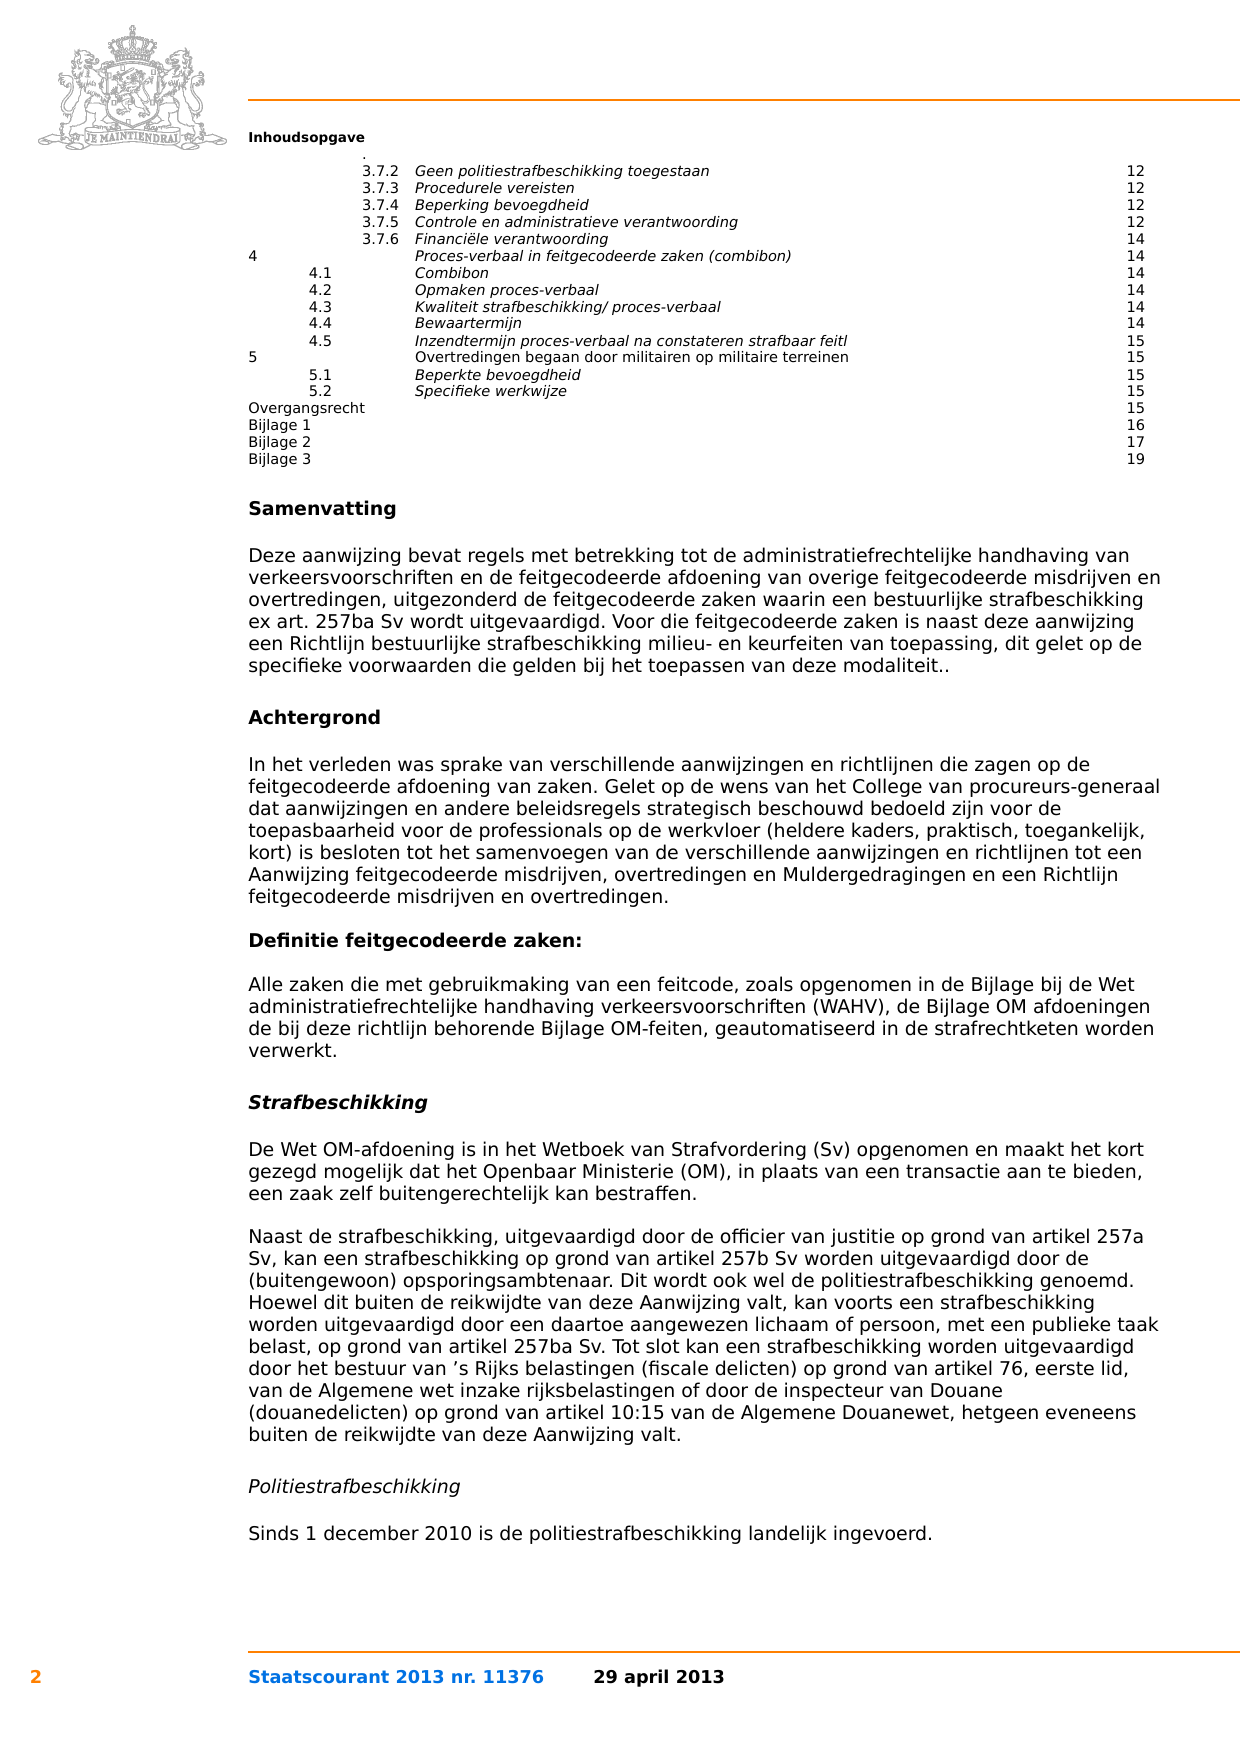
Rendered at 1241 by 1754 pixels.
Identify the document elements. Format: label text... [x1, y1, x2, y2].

text Alle zaken die met gebruikmaking van een feitcode, zoals opgenomen in de Bijlage bij de Wet administratiefrechtelijke handhaving verkeersvoorschriften (WAHV), de Bijlage OM afdoeningen de bij deze richtlijn behorende Bijlage OM-feiten, geautomatiseerd in de strafrechtketen worden verwerkt. [248, 974, 1163, 1062]
table_cell 4.1 [303, 265, 356, 281]
table_cell [303, 248, 356, 264]
table_cell [248, 315, 303, 332]
table_cell 12 [1121, 214, 1163, 231]
table_cell 4.3 [303, 299, 356, 315]
table_cell 15 [1121, 349, 1163, 366]
table_cell [248, 231, 303, 247]
table_cell 16 [1121, 417, 1163, 434]
table_cell [356, 349, 409, 366]
table_cell [356, 265, 409, 281]
subtitle Achtergrond [248, 707, 1163, 729]
table_cell 5.2 [303, 383, 356, 400]
table_cell [303, 231, 356, 247]
table_cell [248, 197, 303, 213]
table_cell 4.4 [303, 315, 356, 332]
table_cell Beperking bevoegdheid [409, 197, 1121, 213]
table_cell [248, 146, 303, 163]
table_cell Kwaliteit strafbeschikking/ proces-verbaal [409, 299, 1121, 315]
table_cell 4.5 [303, 333, 356, 349]
table_cell 3.7.4 [356, 197, 409, 213]
table_cell [248, 299, 303, 315]
text Sinds 1 december 2010 is de politiestrafbeschikking landelijk ingevoerd. [248, 1523, 1163, 1545]
table_cell 15 [1121, 366, 1163, 383]
text Naast de strafbeschikking, uitgevaardigd door de officier van justitie op grond van artikel 257a Sv, kan een strafbeschikking op grond van artikel 257b Sv worden uitgevaardigd door de (buitengewoon) opsporingsambtenaar. Dit wordt ook wel de politiestrafbeschikking genoemd. Hoewel dit buiten de reikwijdte van deze Aanwijzing valt, kan voorts een strafbeschikking worden uitgevaardigd door een daartoe aangewezen lichaam of persoon, met een publieke taak belast, op grond van artikel 257ba Sv. Tot slot kan een strafbeschikking worden uitgevaardigd door het bestuur van ’s Rijks belastingen (fiscale delicten) op grond van artikel 76, eerste lid, van de Algemene wet inzake rijksbelastingen of door de inspecteur van Douane (douanedelicten) op grond van artikel 10:15 van de Algemene Douanewet, hetgeen eveneens buiten de reikwijdte van deze Aanwijzing valt. [248, 1226, 1163, 1446]
table_cell 15 [1121, 383, 1163, 400]
table_cell Bijlage 2 [248, 434, 1121, 451]
table_cell [248, 214, 303, 231]
table_cell [248, 281, 303, 298]
table_cell [248, 265, 303, 281]
table_cell 12 [1121, 180, 1163, 197]
table_cell 14 [1121, 231, 1163, 247]
table_cell Inzendtermijn proces-verbaal na constateren strafbaar feitl [409, 333, 1121, 349]
table_cell 15 [1121, 400, 1163, 417]
table_cell [248, 333, 303, 349]
table_cell 5.1 [303, 366, 356, 383]
table_cell [1121, 146, 1163, 163]
table_cell Proces-verbaal in feitgecodeerde zaken (combibon) [409, 248, 1121, 264]
table_cell 12 [1121, 197, 1163, 213]
table_cell [356, 315, 409, 332]
subtitle Politiestrafbeschikking [248, 1476, 1163, 1498]
table_cell 14 [1121, 248, 1163, 264]
table_cell [303, 163, 356, 179]
table_cell Opmaken proces-verbaal [409, 281, 1121, 298]
table_cell Beperkte bevoegdheid [409, 366, 1121, 383]
table_cell 4 [248, 248, 303, 264]
table_cell [248, 180, 303, 197]
table_cell 4.2 [303, 281, 356, 298]
text In het verleden was sprake van verschillende aanwijzingen en richtlijnen die zagen op de feitgecodeerde afdoening van zaken. Gelet op de wens van het College van procureurs-generaal dat aanwijzingen en andere beleidsregels strategisch beschouwd bedoeld zijn voor de toepasbaarheid voor de professionals op de werkvloer (heldere kaders, praktisch, toegankelijk, kort) is besloten tot het samenvoegen van de verschillende aanwijzingen en richtlijnen tot een Aanwijzing feitgecodeerde misdrijven, overtredingen en Muldergedragingen en een Richtlijn feitgecodeerde misdrijven en overtredingen. [248, 754, 1163, 908]
table_cell [303, 197, 356, 213]
table_cell [356, 248, 409, 264]
table_cell 17 [1121, 434, 1163, 451]
table_cell 14 [1121, 281, 1163, 298]
subtitle Samenvatting [248, 498, 1163, 520]
table_cell 5 [248, 349, 303, 366]
table_cell Bijlage 1 [248, 417, 1121, 434]
table_cell 19 [1121, 451, 1163, 468]
table_header Inhoudsopgave [248, 130, 1163, 146]
table_cell [356, 383, 409, 400]
table_cell 12 [1121, 163, 1163, 179]
table_cell [303, 349, 356, 366]
text Deze aanwijzing bevat regels met betrekking tot de administratiefrechtelijke handhaving van verkeersvoorschriften en de feitgecodeerde afdoening van overige feitgecodeerde misdrijven en overtredingen, uitgezonderd de feitgecodeerde zaken waarin een bestuurlijke strafbeschikking ex art. 257ba Sv wordt uitgevaardigd. Voor die feitgecodeerde zaken is naast deze aanwijzing een Richtlijn bestuurlijke strafbeschikking milieu- en keurfeiten van toepassing, dit gelet op de specifieke voorwaarden die gelden bij het toepassen van deze modaliteit.. [248, 545, 1163, 677]
table_cell [248, 163, 303, 179]
table_cell 3.7.5 [356, 214, 409, 231]
table_cell Procedurele vereisten [409, 180, 1121, 197]
table_cell Overtredingen begaan door militairen op militaire terreinen [409, 349, 1121, 366]
table_cell 3.7.2 [356, 163, 409, 179]
table_cell [409, 146, 1121, 163]
table_cell 15 [1121, 333, 1163, 349]
text Definitie feitgecodeerde zaken: [248, 930, 1163, 952]
table_cell [248, 366, 303, 383]
table_cell [356, 299, 409, 315]
picture [38, 25, 227, 150]
table_cell [303, 146, 356, 163]
subtitle Strafbeschikking [248, 1092, 1163, 1113]
text De Wet OM-afdoening is in het Wetboek van Strafvordering (Sv) opgenomen en maakt het kort gezegd mogelijk dat het Openbaar Ministerie (OM), in plaats van een transactie aan te bieden, een zaak zelf buitengerechtelijk kan bestraffen. [248, 1138, 1163, 1204]
table_cell 14 [1121, 299, 1163, 315]
table_cell Geen politiestrafbeschikking toegestaan [409, 163, 1121, 179]
table_cell Financiële verantwoording [409, 231, 1121, 247]
table_cell 3.7.6 [356, 231, 409, 247]
table_cell [356, 333, 409, 349]
table_cell Controle en administratieve verantwoording [409, 214, 1121, 231]
table_cell Overgangsrecht [248, 400, 1121, 417]
table_cell Bewaartermijn [409, 315, 1121, 332]
table_cell Specifieke werkwijze [409, 383, 1121, 400]
table_cell [303, 180, 356, 197]
table_cell [356, 281, 409, 298]
table_cell [303, 214, 356, 231]
table_cell 3.7.3 [356, 180, 409, 197]
table_cell [356, 366, 409, 383]
table_cell Bijlage 3 [248, 451, 1121, 468]
table_cell Combibon [409, 265, 1121, 281]
table_cell 14 [1121, 315, 1163, 332]
table_cell [248, 383, 303, 400]
table_cell . [356, 146, 409, 163]
table_cell 14 [1121, 265, 1163, 281]
